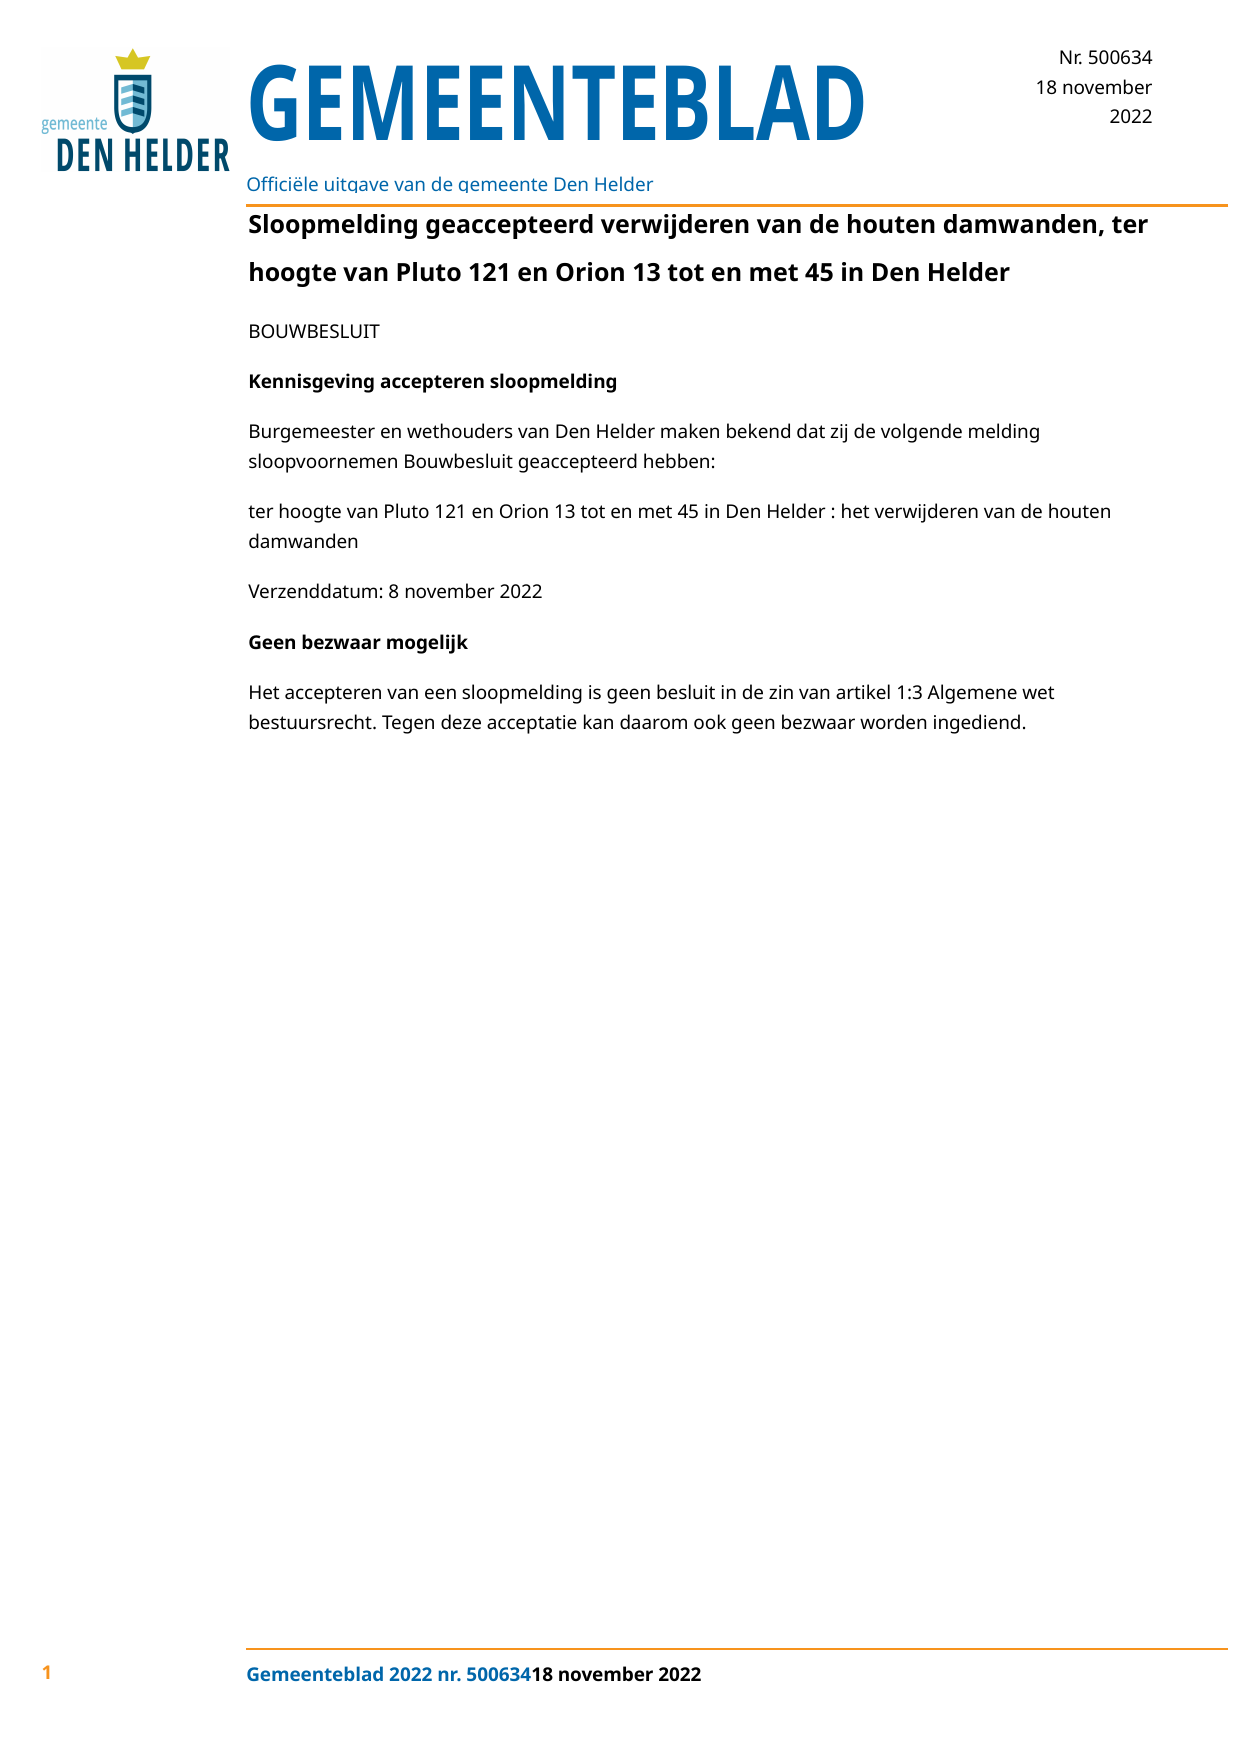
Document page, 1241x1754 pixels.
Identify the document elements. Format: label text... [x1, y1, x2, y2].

text Kennisgeving accepteren sloopmelding [248, 368, 1152, 394]
text ter hoogte van Pluto 121 en Orion 13 tot en met 45 in Den Helder : het verwijderen van de houten damwanden [248, 499, 1152, 554]
text Verzenddatum: 8 november 2022 [248, 579, 1152, 604]
picture [41, 47, 231, 172]
text Het accepteren van een sloopmelding is geen besluit in de zin van artikel 1:3 Algemene wet bestuursrecht. Tegen deze acceptatie kan daarom ook geen bezwaar worden ingediend. [248, 679, 1152, 735]
picture [130, 157, 135, 172]
text Burgemeester en wethouders van Den Helder maken bekend dat zij de volgende melding sloopvoornemen Bouwbesluit geaccepteerd hebben: [248, 419, 1152, 474]
text Sloopmelding geaccepteerd verwijderen van de houten damwanden, ter hoogte van Pluto 121 en Orion 13 tot en met 45 in Den Helder [248, 207, 1152, 288]
picture [220, 160, 224, 172]
text Geen bezwaar mogelijk [248, 629, 1152, 655]
text BOUWBESLUIT [248, 318, 1152, 344]
picture [100, 154, 106, 172]
picture [63, 144, 68, 165]
picture [182, 144, 187, 165]
